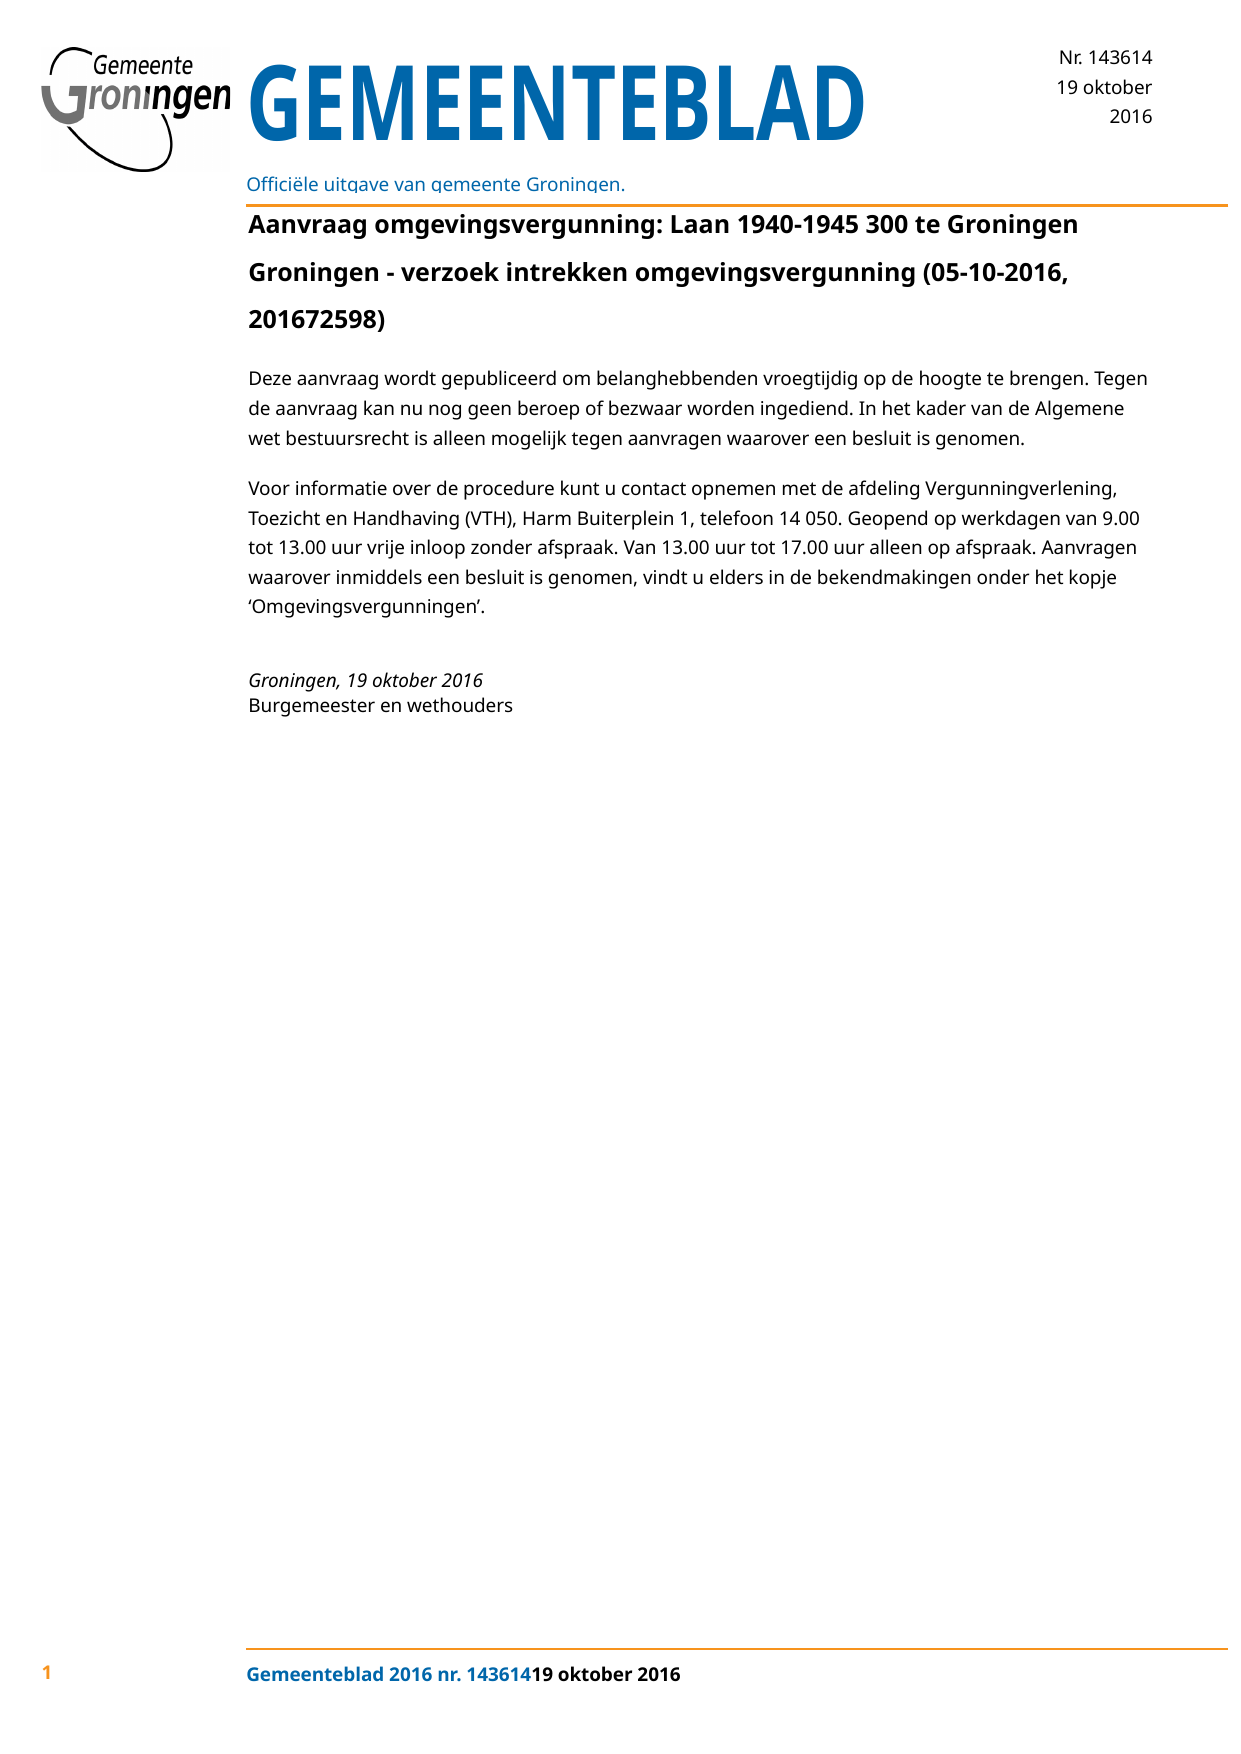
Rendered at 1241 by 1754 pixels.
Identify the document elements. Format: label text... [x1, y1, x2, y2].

text Groningen, 19 oktober 2016 [248, 667, 1152, 693]
picture [41, 47, 231, 172]
text Aanvraag omgevingsvergunning: Laan 1940-1945 300 te Groningen Groningen - verzoek intrekken omgevingsvergunning (05-10-2016, 201672598) [248, 207, 1152, 336]
text Deze aanvraag wordt gepubliceerd om belanghebbenden vroegtijdig op de hoogte te brengen. Tegen de aanvraag kan nu nog geen beroep of bezwaar worden ingediend. In het kader van de Algemene wet bestuursrecht is alleen mogelijk tegen aanvragen waarover een besluit is genomen. [248, 366, 1152, 450]
text Voor informatie over de procedure kunt u contact opnemen met de afdeling Vergunningverlening, Toezicht en Handhaving (VTH), Harm Buiterplein 1, telefoon 14 050. Geopend op werkdagen van 9.00 tot 13.00 uur vrije inloop zonder afspraak. Van 13.00 uur tot 17.00 uur alleen op afspraak. Aanvragen waarover inmiddels een besluit is genomen, vindt u elders in de bekendmakingen onder het kopje ‘Omgevingsvergunningen’. [248, 475, 1152, 619]
text Burgemeester en wethouders [248, 693, 1152, 718]
